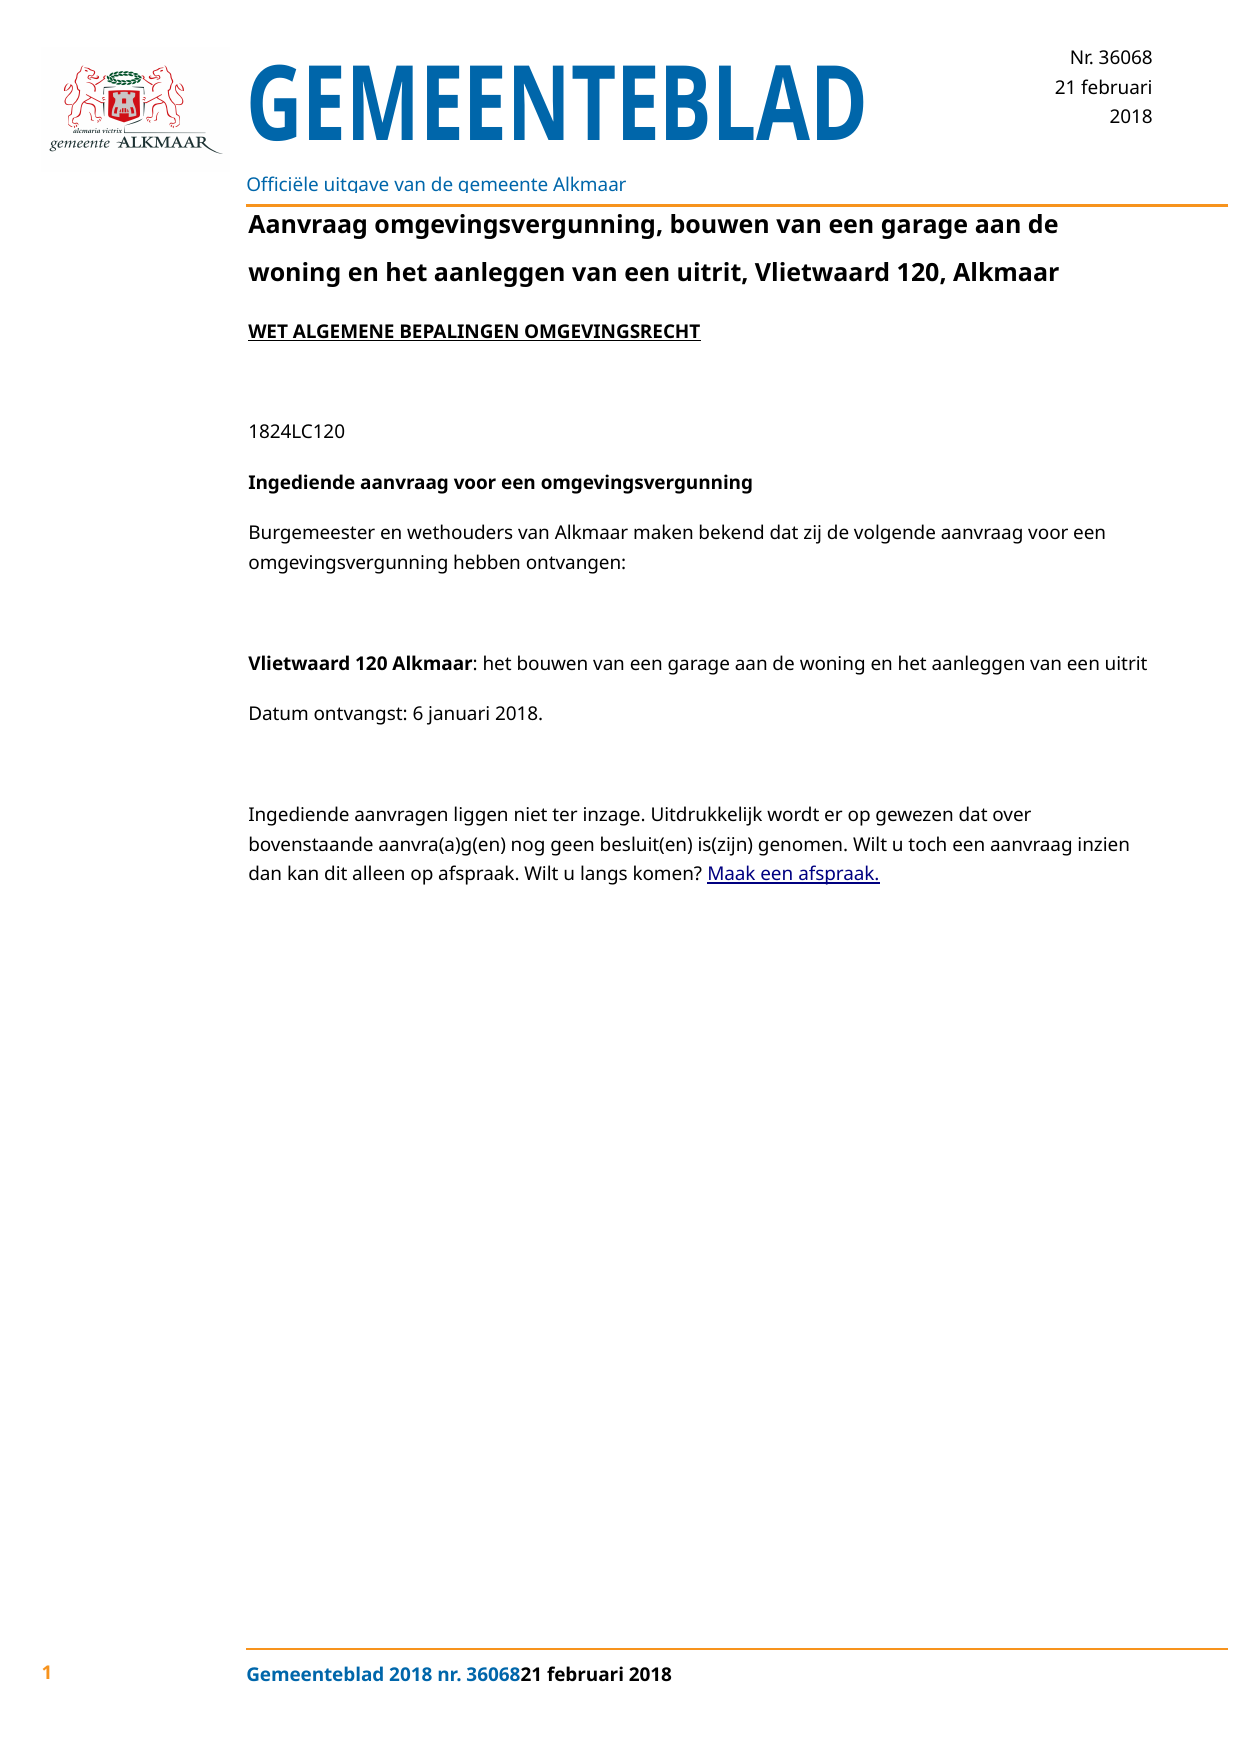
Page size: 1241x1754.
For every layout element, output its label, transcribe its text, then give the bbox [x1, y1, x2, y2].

text Ingediende aanvraag voor een omgevingsvergunning [248, 469, 1152, 495]
text Vlietwaard 120 Alkmaar: het bouwen van een garage aan de woning en het aanleggen van een uitrit [248, 650, 1152, 676]
text Aanvraag omgevingsvergunning, bouwen van een garage aan de woning en het aanleggen van een uitrit, Vlietwaard 120, Alkmaar [248, 207, 1152, 288]
text Burgemeester en wethouders van Alkmaar maken bekend dat zij de volgende aanvraag voor een omgevingsvergunning hebben ontvangen: [248, 519, 1152, 575]
text Datum ontvangst: 6 januari 2018. [248, 700, 1152, 726]
text 1824LC120 [248, 419, 1152, 444]
picture [41, 47, 231, 172]
text WET ALGEMENE BEPALINGEN OMGEVINGSRECHT [248, 318, 1152, 344]
text Ingediende aanvragen liggen niet ter inzage. Uitdrukkelijk wordt er op gewezen dat over bovenstaande aanvra(a)g(en) nog geen besluit(en) is(zijn) genomen. Wilt u toch een aanvraag inzien dan kan dit alleen op afspraak. Wilt u langs komen? Maak een afspraak. [248, 801, 1152, 886]
